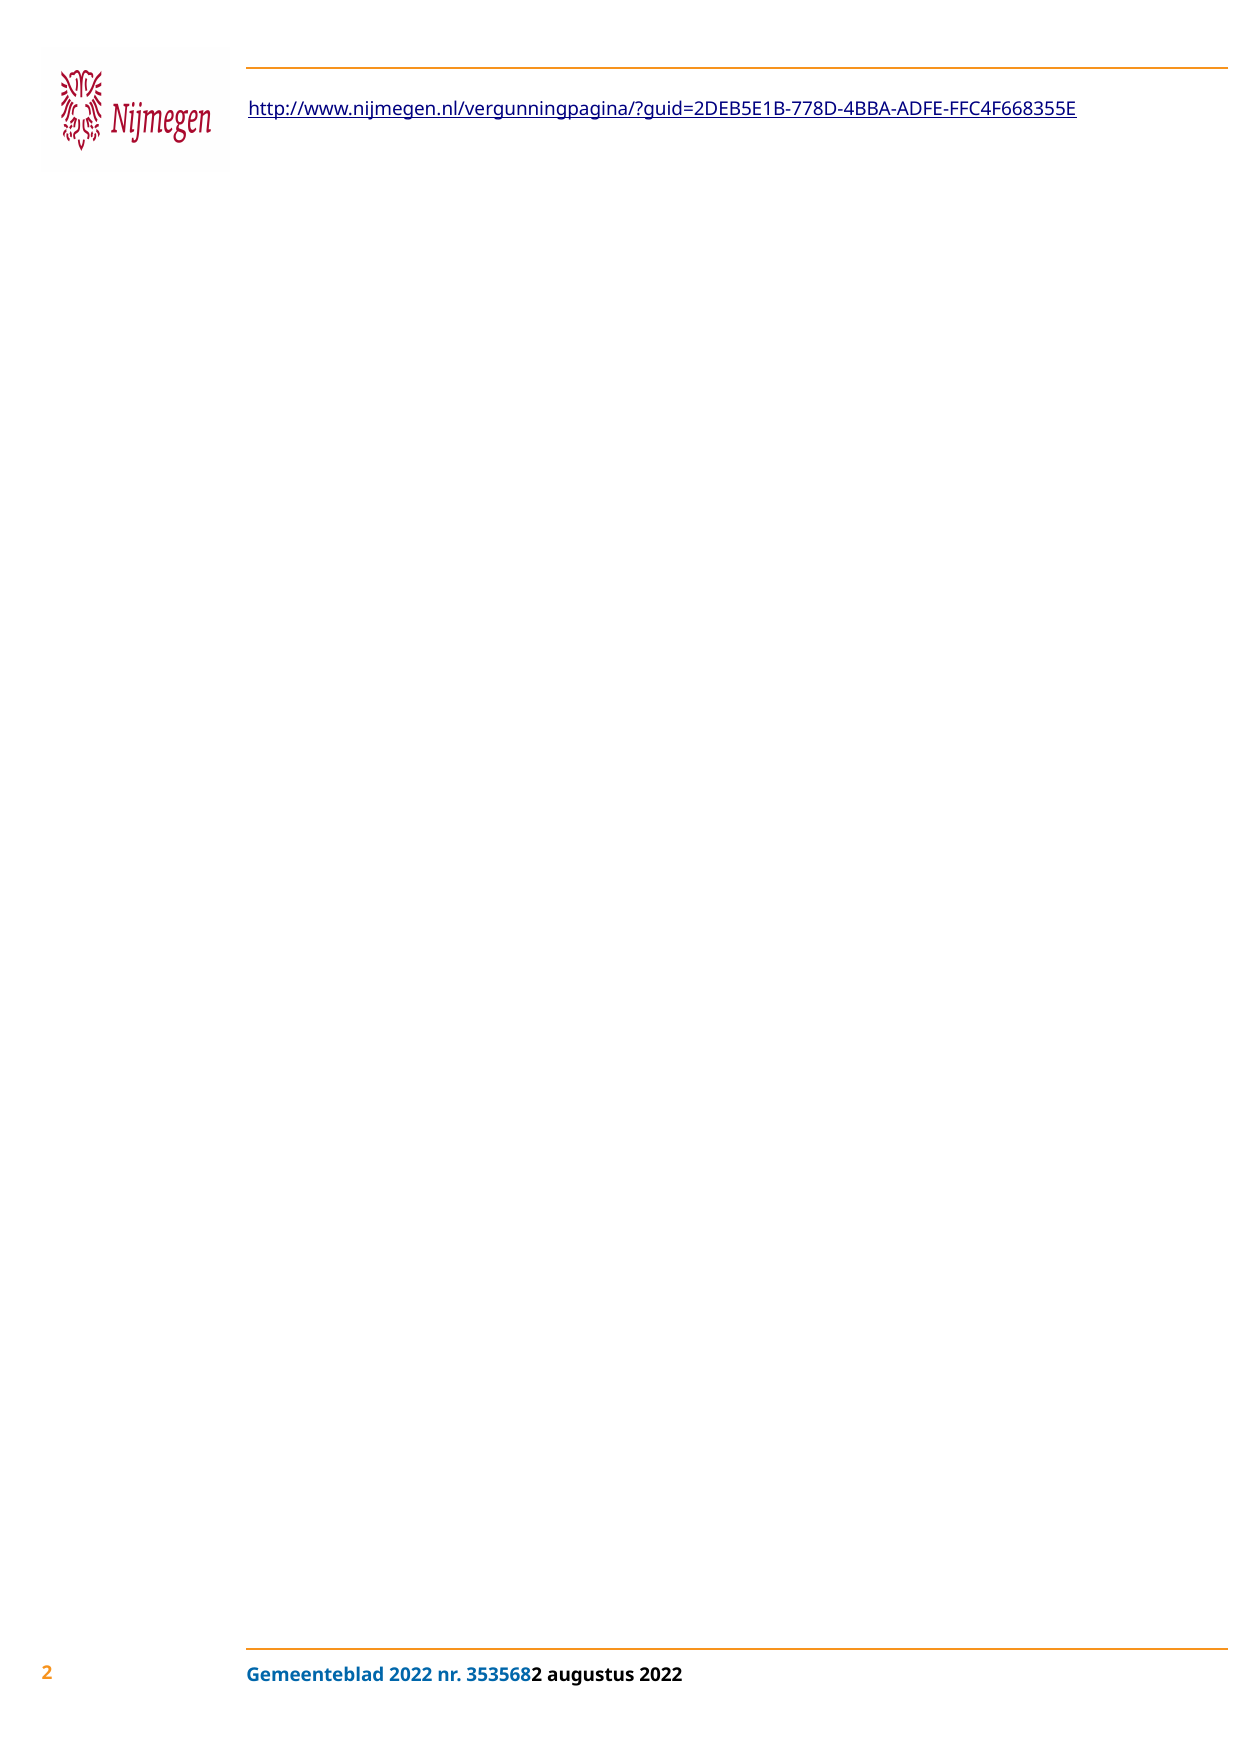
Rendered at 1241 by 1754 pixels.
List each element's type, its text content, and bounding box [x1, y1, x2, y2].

text http://www.nijmegen.nl/vergunningpagina/?guid=2DEB5E1B-778D-4BBA-ADFE-FFC4F668355E [248, 95, 1152, 121]
picture [41, 47, 231, 172]
